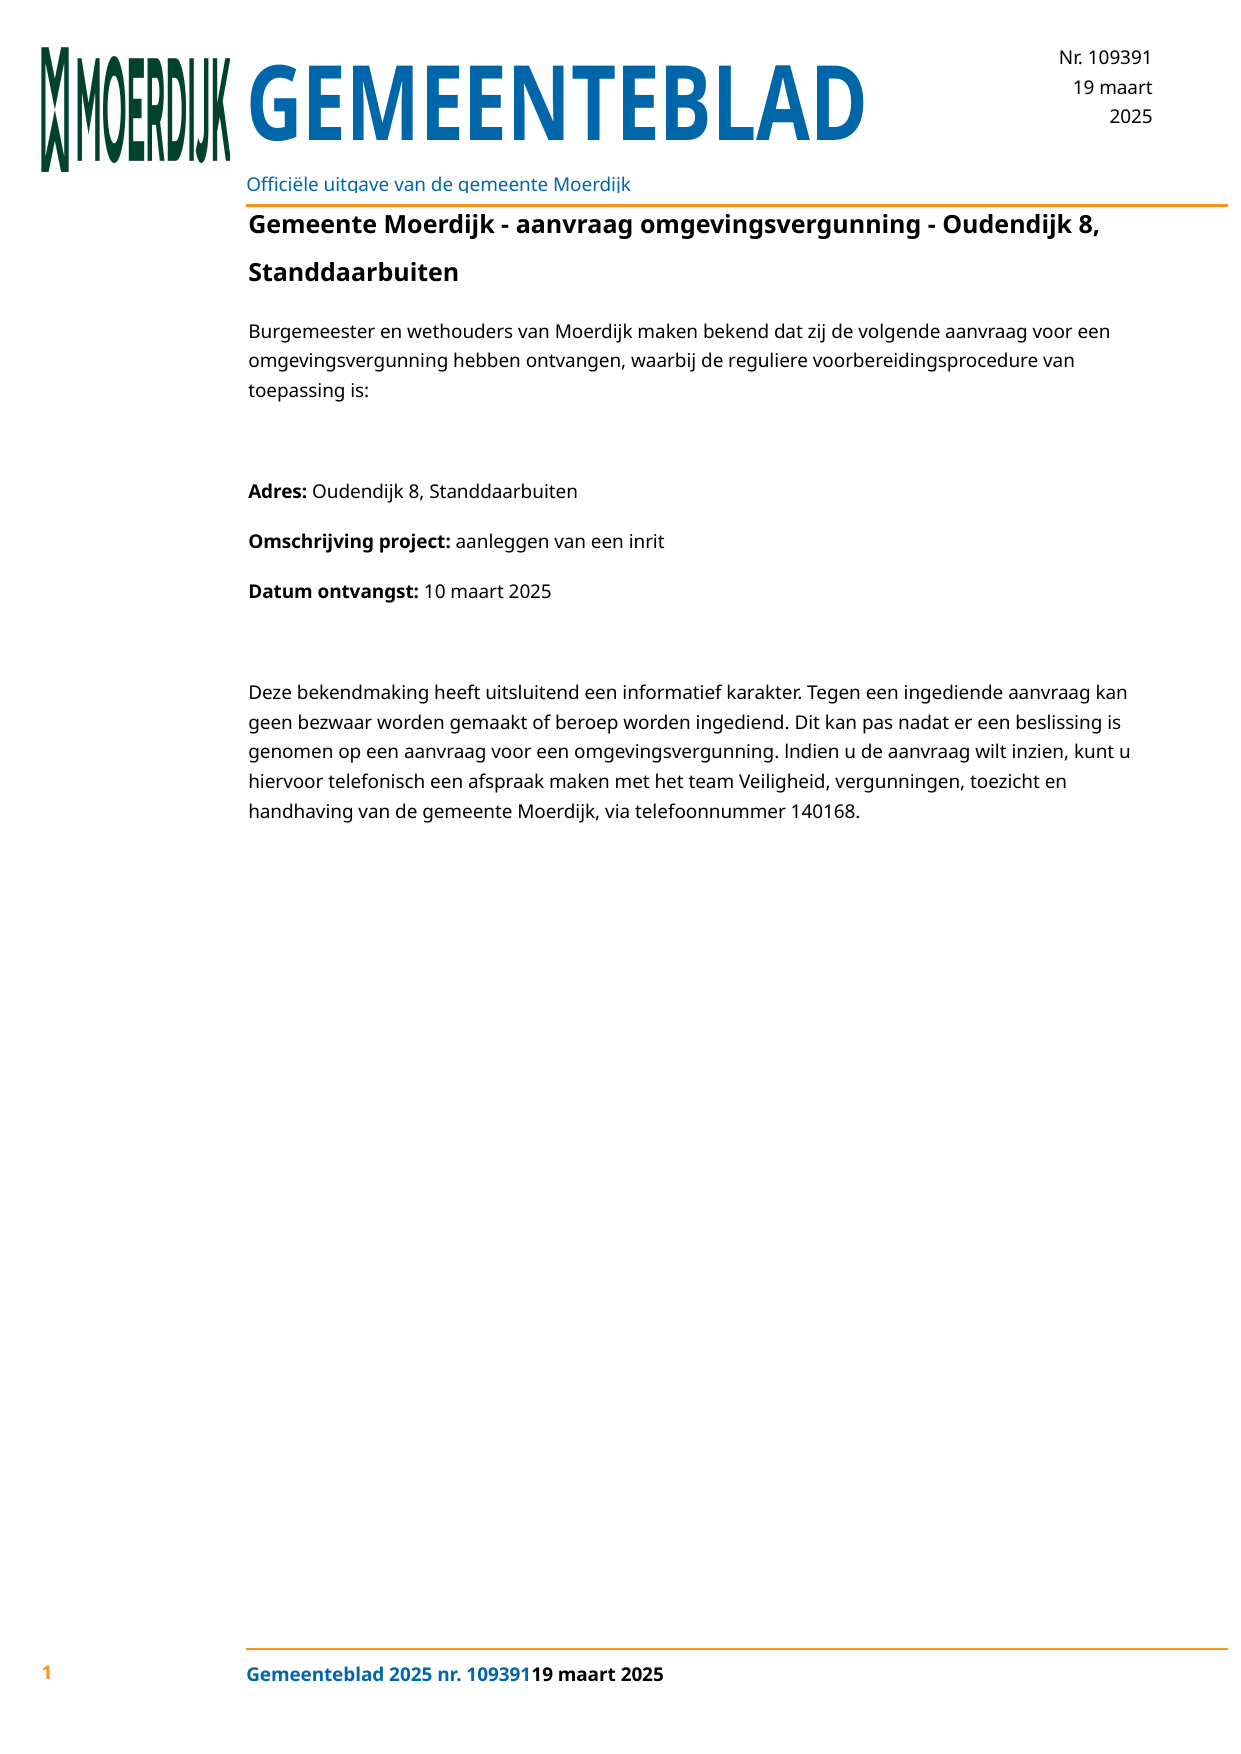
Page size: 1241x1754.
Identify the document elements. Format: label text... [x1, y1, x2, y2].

text Gemeente Moerdijk - aanvraag omgevingsvergunning - Oudendijk 8, Standdaarbuiten [248, 207, 1152, 288]
text Burgemeester en wethouders van Moerdijk maken bekend dat zij de volgende aanvraag voor een omgevingsvergunning hebben ontvangen, waarbij de reguliere voorbereidingsprocedure van toepassing is: [248, 318, 1152, 403]
text Deze bekendmaking heeft uitsluitend een informatief karakter. Tegen een ingediende aanvraag kan geen bezwaar worden gemaakt of beroep worden ingediend. Dit kan pas nadat er een beslissing is genomen op een aanvraag voor een omgevingsvergunning. lndien u de aanvraag wilt inzien, kunt u hiervoor telefonisch een afspraak maken met het team Veiligheid, vergunningen, toezicht en handhaving van de gemeente Moerdijk, via telefoonnummer 140168. [248, 679, 1152, 824]
picture [41, 47, 231, 172]
text Adres: Oudendijk 8, Standdaarbuiten [248, 478, 1152, 504]
text Datum ontvangst: 10 maart 2025 [248, 579, 1152, 604]
text Omschrijving project: aanleggen van een inrit [248, 528, 1152, 554]
